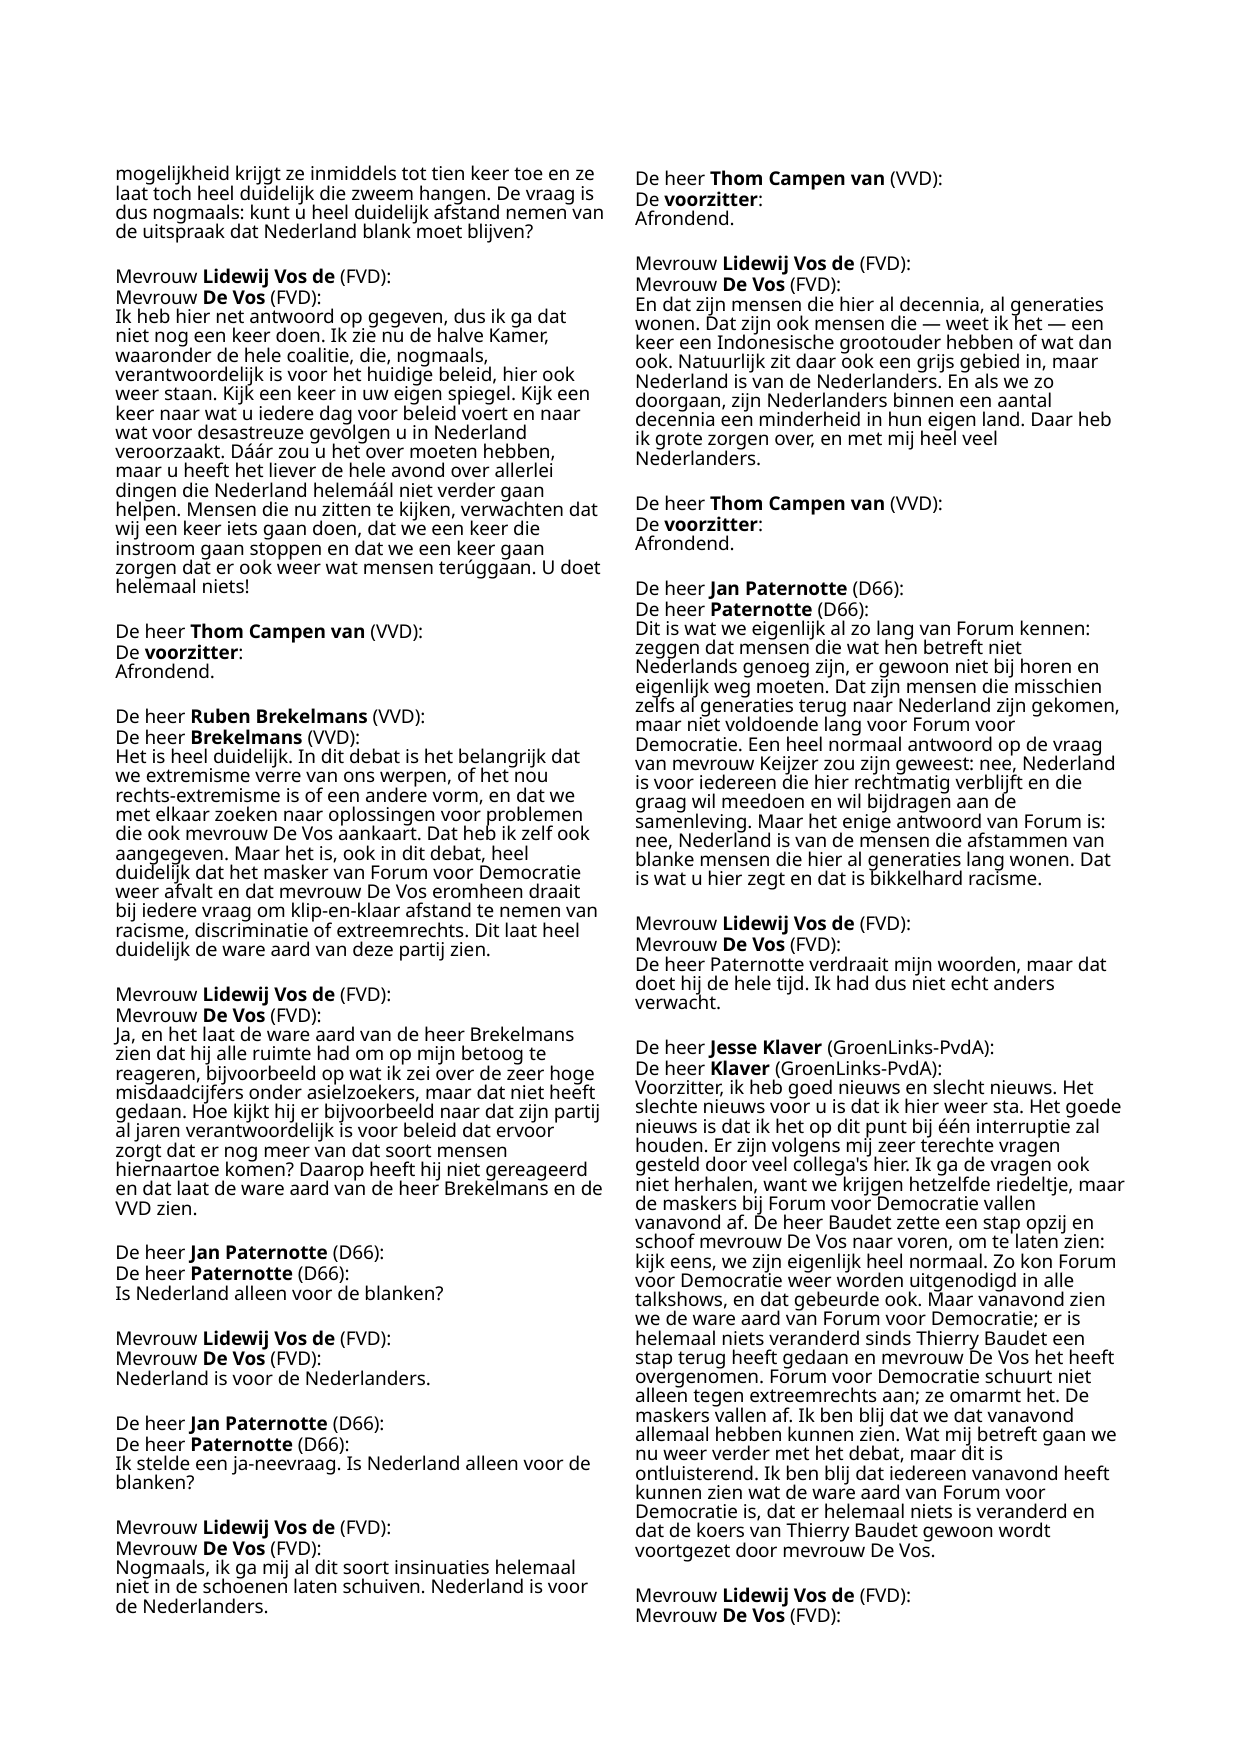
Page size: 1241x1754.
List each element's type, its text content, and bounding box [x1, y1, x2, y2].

text De heer Paternotte (D66): [635, 601, 1125, 620]
text Mevrouw Lidewij Vos de (FVD): [635, 911, 1125, 936]
text Voorzitter, ik heb goed nieuws en slecht nieuws. Het slechte nieuws voor u is dat ik hier weer sta. Het goede nieuws is dat ik het op dit punt bij één interruptie zal houden. Er zijn volgens mij zeer terechte vragen gesteld door veel collega's hier. Ik ga de vragen ook niet herhalen, want we krijgen hetzelfde riedeltje, maar de maskers bij Forum voor Democratie vallen vanavond af. De heer Baudet zette een stap opzij en schoof mevrouw De Vos naar voren, om te laten zien: kijk eens, we zijn eigenlijk heel normaal. Zo kon Forum voor Democratie weer worden uitgenodigd in alle talkshows, en dat gebeurde ook. Maar vanavond zien we de ware aard van Forum voor Democratie; er is helemaal niets veranderd sinds Thierry Baudet een stap terug heeft gedaan en mevrouw De Vos het heeft overgenomen. Forum voor Democratie schuurt niet alleen tegen extreemrechts aan; ze omarmt het. De maskers vallen af. Ik ben blij dat we dat vanavond allemaal hebben kunnen zien. Wat mij betreft gaan we nu weer verder met het debat, maar dit is ontluisterend. Ik ben blij dat iedereen vanavond heeft kunnen zien wat de ware aard van Forum voor Democratie is, dat er helemaal niets is veranderd en dat de koers van Thierry Baudet gewoon wordt voortgezet door mevrouw De Vos. [635, 1079, 1125, 1561]
text De heer Jesse Klaver (GroenLinks-PvdA): [635, 1034, 1125, 1060]
text De heer Jan Paternotte (D66): [115, 1410, 605, 1436]
text Mevrouw De Vos (FVD): [635, 276, 1125, 296]
text En dat zijn mensen die hier al decennia, al generaties wonen. Dat zijn ook mensen die — weet ik het — een keer een Indonesische grootouder hebben of wat dan ook. Natuurlijk zit daar ook een grijs gebied in, maar Nederland is van de Nederlanders. En als we zo doorgaan, zijn Nederlanders binnen een aantal decennia een minderheid in hun eigen land. Daar heb ik grote zorgen over, en met mij heel veel Nederlanders. [635, 296, 1125, 469]
text De heer Paternotte (D66): [115, 1265, 605, 1284]
text Ik stelde een ja-neevraag. Is Nederland alleen voor de blanken? [115, 1455, 605, 1493]
text De heer Ruben Brekelmans (VVD): [115, 703, 605, 729]
text Dit is wat we eigenlijk al zo lang van Forum kennen: zeggen dat mensen die wat hen betreft niet Nederlands genoeg zijn, er gewoon niet bij horen en eigenlijk weg moeten. Dat zijn mensen die misschien zelfs al generaties terug naar Nederland zijn gekomen, maar niet voldoende lang voor Forum voor Democratie. Een heel normaal antwoord op de vraag van mevrouw Keijzer zou zijn geweest: nee, Nederland is voor iedereen die hier rechtmatig verblijft en die graag wil meedoen en wil bijdragen aan de samenleving. Maar het enige antwoord van Forum is: nee, Nederland is van de mensen die afstammen van blanke mensen die hier al generaties lang wonen. Dat is wat u hier zegt en dat is bikkelhard racisme. [635, 620, 1125, 890]
text Mevrouw Lidewij Vos de (FVD): [115, 1514, 605, 1540]
text De heer Thom Campen van (VVD): [635, 490, 1125, 516]
text Afrondend. [635, 210, 1125, 230]
text Mevrouw De Vos (FVD): [115, 1350, 605, 1370]
text De heer Paternotte verdraait mijn woorden, maar dat doet hij de hele tijd. Ik had dus niet echt anders verwacht. [635, 956, 1125, 1013]
text De heer Thom Campen van (VVD): [115, 618, 605, 644]
text Mevrouw De Vos (FVD): [115, 1007, 605, 1026]
text De voorzitter: [635, 191, 1125, 210]
text mogelijkheid krijgt ze inmiddels tot tien keer toe en ze laat toch heel duidelijk die zweem hangen. De vraag is dus nogmaals: kunt u heel duidelijk afstand nemen van de uitspraak dat Nederland blank moet blijven? [115, 165, 605, 242]
text De heer Jan Paternotte (D66): [115, 1239, 605, 1265]
text De heer Brekelmans (VVD): [115, 729, 605, 748]
text Mevrouw Lidewij Vos de (FVD): [115, 981, 605, 1007]
text Mevrouw De Vos (FVD): [635, 936, 1125, 956]
text Mevrouw De Vos (FVD): [635, 1607, 1125, 1627]
text Is Nederland alleen voor de blanken? [115, 1284, 605, 1304]
text Het is heel duidelijk. In dit debat is het belangrijk dat we extremisme verre van ons werpen, of het nou rechts-extremisme is of een andere vorm, en dat we met elkaar zoeken naar oplossingen voor problemen die ook mevrouw De Vos aankaart. Dat heb ik zelf ook aangegeven. Maar het is, ook in dit debat, heel duidelijk dat het masker van Forum voor Democratie weer afvalt en dat mevrouw De Vos eromheen draait bij iedere vraag om klip-en-klaar afstand te nemen van racisme, discriminatie of extreemrechts. Dit laat heel duidelijk de ware aard van deze partij zien. [115, 748, 605, 960]
text De heer Thom Campen van (VVD): [635, 165, 1125, 191]
text Ik heb hier net antwoord op gegeven, dus ik ga dat niet nog een keer doen. Ik zie nu de halve Kamer, waaronder de hele coalitie, die, nogmaals, verantwoordelijk is voor het huidige beleid, hier ook weer staan. Kijk een keer in uw eigen spiegel. Kijk een keer naar wat u iedere dag voor beleid voert en naar wat voor desastreuze gevolgen u in Nederland veroorzaakt. Dáár zou u het over moeten hebben, maar u heeft het liever de hele avond over allerlei dingen die Nederland helemáál niet verder gaan helpen. Mensen die nu zitten te kijken, verwachten dat wij een keer iets gaan doen, dat we een keer die instroom gaan stoppen en dat we een keer gaan zorgen dat er ook weer wat mensen terúggaan. U doet helemaal niets! [115, 308, 605, 597]
text Mevrouw Lidewij Vos de (FVD): [115, 1325, 605, 1350]
text De heer Jan Paternotte (D66): [635, 575, 1125, 601]
text De voorzitter: [115, 644, 605, 663]
text Nogmaals, ik ga mij al dit soort insinuaties helemaal niet in de schoenen laten schuiven. Nederland is voor de Nederlanders. [115, 1559, 605, 1617]
text Mevrouw Lidewij Vos de (FVD): [115, 263, 605, 289]
text Afrondend. [115, 663, 605, 682]
text De heer Klaver (GroenLinks-PvdA): [635, 1060, 1125, 1079]
text Mevrouw Lidewij Vos de (FVD): [635, 251, 1125, 276]
text Mevrouw Lidewij Vos de (FVD): [635, 1582, 1125, 1607]
text De voorzitter: [635, 516, 1125, 535]
text Mevrouw De Vos (FVD): [115, 1540, 605, 1559]
text De heer Paternotte (D66): [115, 1436, 605, 1455]
text Mevrouw De Vos (FVD): [115, 289, 605, 308]
text Ja, en het laat de ware aard van de heer Brekelmans zien dat hij alle ruimte had om op mijn betoog te reageren, bijvoorbeeld op wat ik zei over de zeer hoge misdaadcijfers onder asielzoekers, maar dat niet heeft gedaan. Hoe kijkt hij er bijvoorbeeld naar dat zijn partij al jaren verantwoordelijk is voor beleid dat ervoor zorgt dat er nog meer van dat soort mensen hiernaartoe komen? Daarop heeft hij niet gereageerd en dat laat de ware aard van de heer Brekelmans en de VVD zien. [115, 1026, 605, 1219]
text Afrondend. [635, 535, 1125, 554]
text Nederland is voor de Nederlanders. [115, 1370, 605, 1389]
